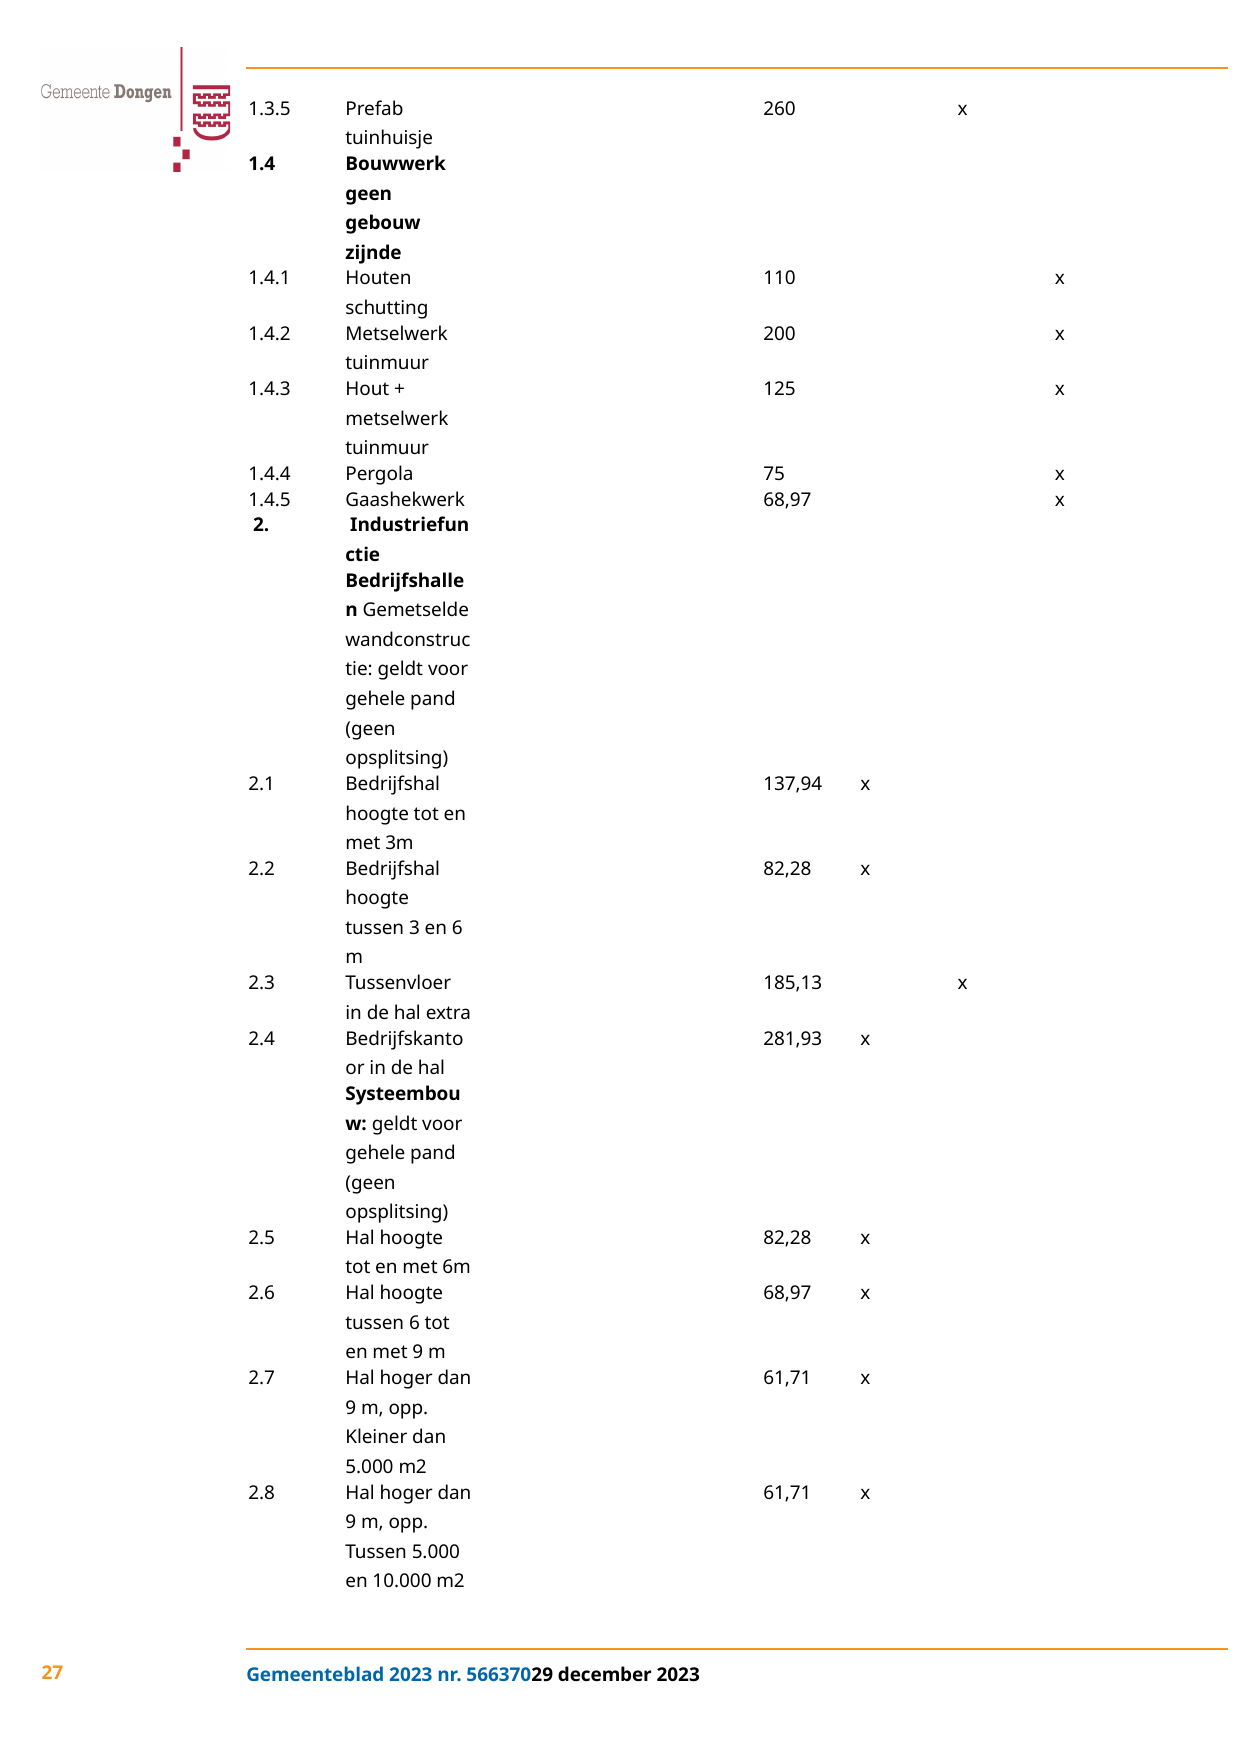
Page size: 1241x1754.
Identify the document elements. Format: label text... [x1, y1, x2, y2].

table_cell [472, 1224, 569, 1279]
table_cell 2.4 [248, 1025, 345, 1080]
table_cell [957, 460, 1054, 486]
table_cell x [860, 855, 957, 969]
table_cell [860, 567, 957, 770]
table_cell x [860, 1224, 957, 1279]
table_cell [1055, 150, 1152, 264]
table_cell [957, 486, 1054, 512]
table_cell Bedrijfshallen Gemetselde wandconstructie: geldt voor gehele pand (geen opsplitsing) [345, 567, 472, 770]
table_cell [666, 1364, 763, 1479]
table_cell [1055, 770, 1152, 855]
table_cell [1055, 1479, 1152, 1593]
table_cell [569, 770, 666, 855]
table_cell Tussenvloer in de hal extra [345, 970, 472, 1025]
table_cell [1055, 1224, 1152, 1279]
table_cell x [860, 1280, 957, 1364]
table_cell 75 [763, 460, 860, 486]
table_cell Hout + metselwerk tuinmuur [345, 375, 472, 460]
table_cell Bouwwerk geen gebouw zijnde [345, 150, 472, 264]
table_cell 2.5 [248, 1224, 345, 1279]
table_cell Bedrijfshal hoogte tot en met 3m [345, 770, 472, 855]
table_cell [472, 486, 569, 512]
table_cell 2.6 [248, 1280, 345, 1364]
table_cell x [860, 1025, 957, 1080]
table_cell [666, 1080, 763, 1224]
table_cell [569, 95, 666, 150]
table_cell [472, 567, 569, 770]
table_cell [472, 1280, 569, 1364]
table_cell 61,71 [763, 1364, 860, 1479]
table_cell [666, 460, 763, 486]
table_cell [569, 1080, 666, 1224]
table_cell [569, 512, 666, 567]
table_cell 2.1 [248, 770, 345, 855]
table_cell 1.4.4 [248, 460, 345, 486]
table_cell Gaashekwerk [345, 486, 472, 512]
table_cell [1055, 1364, 1152, 1479]
picture [41, 47, 231, 172]
table_cell [666, 970, 763, 1025]
table_cell [569, 1280, 666, 1364]
table_cell [472, 970, 569, 1025]
table_cell [957, 1364, 1054, 1479]
table_cell [763, 567, 860, 770]
table_cell [860, 486, 957, 512]
table_cell [472, 855, 569, 969]
table_cell [666, 1479, 763, 1593]
table_cell [860, 95, 957, 150]
table_cell [666, 375, 763, 460]
table_cell 200 [763, 320, 860, 375]
table_cell [666, 512, 763, 567]
table_cell 2.2 [248, 855, 345, 969]
table_cell 185,13 [763, 970, 860, 1025]
table_cell [957, 1080, 1054, 1224]
table_cell [666, 320, 763, 375]
table_cell [1055, 1280, 1152, 1364]
table_cell [248, 1080, 345, 1224]
table_cell 137,94 [763, 770, 860, 855]
table_cell 68,97 [763, 1280, 860, 1364]
table_cell Systeembouw: geldt voor gehele pand (geen opsplitsing) [345, 1080, 472, 1224]
table_cell 2.8 [248, 1479, 345, 1593]
table_cell [957, 150, 1054, 264]
table_cell [569, 1479, 666, 1593]
table_cell 1.4.2 [248, 320, 345, 375]
table_cell [957, 567, 1054, 770]
table_cell Houten schutting [345, 265, 472, 320]
table_cell [666, 1280, 763, 1364]
table_cell Hal hoogte tot en met 6m [345, 1224, 472, 1279]
table_cell 2.3 [248, 970, 345, 1025]
table_cell Bedrijfshal hoogte tussen 3 en 6 m [345, 855, 472, 969]
table_cell [1055, 1080, 1152, 1224]
table_cell [1055, 567, 1152, 770]
table_cell [472, 265, 569, 320]
table_cell [569, 150, 666, 264]
table_cell Hal hoogte tussen 6 tot en met 9 m [345, 1280, 472, 1364]
table_cell x [957, 970, 1054, 1025]
table_cell 1.4.3 [248, 375, 345, 460]
table_cell [569, 486, 666, 512]
table_cell [860, 512, 957, 567]
table_cell [569, 1025, 666, 1080]
table_cell [957, 512, 1054, 567]
table_cell [957, 1479, 1054, 1593]
table_cell 110 [763, 265, 860, 320]
table_cell 82,28 [763, 1224, 860, 1279]
table_cell [569, 970, 666, 1025]
table_cell x [1055, 486, 1152, 512]
table_cell 1.3.5 [248, 95, 345, 150]
table_cell [472, 1364, 569, 1479]
table_cell [666, 855, 763, 969]
table_cell 125 [763, 375, 860, 460]
table_cell [666, 150, 763, 264]
table_cell [666, 1025, 763, 1080]
table_cell Hal hoger dan 9 m, opp. Tussen 5.000 en 10.000 m2 [345, 1479, 472, 1593]
table_cell 2. [248, 512, 345, 567]
table_cell [666, 770, 763, 855]
table_cell x [860, 770, 957, 855]
table_cell [472, 150, 569, 264]
table_cell [957, 855, 1054, 969]
table_cell [957, 375, 1054, 460]
table_cell [860, 265, 957, 320]
table_cell [569, 460, 666, 486]
table_cell [666, 265, 763, 320]
table_cell [472, 1080, 569, 1224]
table_cell 2.7 [248, 1364, 345, 1479]
table_cell [569, 375, 666, 460]
table_cell [248, 567, 345, 770]
table_cell [763, 512, 860, 567]
table_cell [569, 265, 666, 320]
table_cell [1055, 1025, 1152, 1080]
table_cell 68,97 [763, 486, 860, 512]
table_cell [1055, 855, 1152, 969]
table_cell 1.4.5 [248, 486, 345, 512]
table_cell [957, 320, 1054, 375]
table_cell [1055, 95, 1152, 150]
table_cell x [860, 1479, 957, 1593]
table_cell [666, 486, 763, 512]
table_cell [569, 1224, 666, 1279]
table_cell [569, 1364, 666, 1479]
table_cell [860, 460, 957, 486]
table_cell 281,93 [763, 1025, 860, 1080]
table_cell x [957, 95, 1054, 150]
table_cell [666, 1224, 763, 1279]
table_cell Pergola [345, 460, 472, 486]
table_cell Prefab tuinhuisje [345, 95, 472, 150]
table_cell x [1055, 375, 1152, 460]
table_cell [472, 512, 569, 567]
table_cell 82,28 [763, 855, 860, 969]
table_cell x [1055, 320, 1152, 375]
table_cell [957, 1224, 1054, 1279]
table_cell [472, 375, 569, 460]
table_cell Industriefunctie [345, 512, 472, 567]
table_cell [860, 375, 957, 460]
table_cell [472, 95, 569, 150]
table_cell [860, 150, 957, 264]
table_cell [860, 1080, 957, 1224]
table_cell x [860, 1364, 957, 1479]
table_cell [957, 1280, 1054, 1364]
table_cell Metselwerk tuinmuur [345, 320, 472, 375]
table_cell [957, 265, 1054, 320]
table_cell [1055, 512, 1152, 567]
table_cell [472, 770, 569, 855]
table_cell 1.4 [248, 150, 345, 264]
table_cell [569, 567, 666, 770]
table_cell 61,71 [763, 1479, 860, 1593]
table_cell [860, 970, 957, 1025]
table_cell [472, 460, 569, 486]
table_cell [763, 1080, 860, 1224]
table_cell [1055, 970, 1152, 1025]
table_cell Bedrijfskantoor in de hal [345, 1025, 472, 1080]
table_cell [666, 95, 763, 150]
table_cell 260 [763, 95, 860, 150]
table_cell [666, 567, 763, 770]
table_cell 1.4.1 [248, 265, 345, 320]
table_cell [957, 770, 1054, 855]
table_cell x [1055, 265, 1152, 320]
table_cell Hal hoger dan 9 m, opp. Kleiner dan 5.000 m2 [345, 1364, 472, 1479]
table_cell [763, 150, 860, 264]
table_cell [472, 1025, 569, 1080]
table_cell [472, 320, 569, 375]
table_cell [957, 1025, 1054, 1080]
table_cell [569, 855, 666, 969]
table_cell [569, 320, 666, 375]
table_cell x [1055, 460, 1152, 486]
table_cell [472, 1479, 569, 1593]
table_cell [860, 320, 957, 375]
